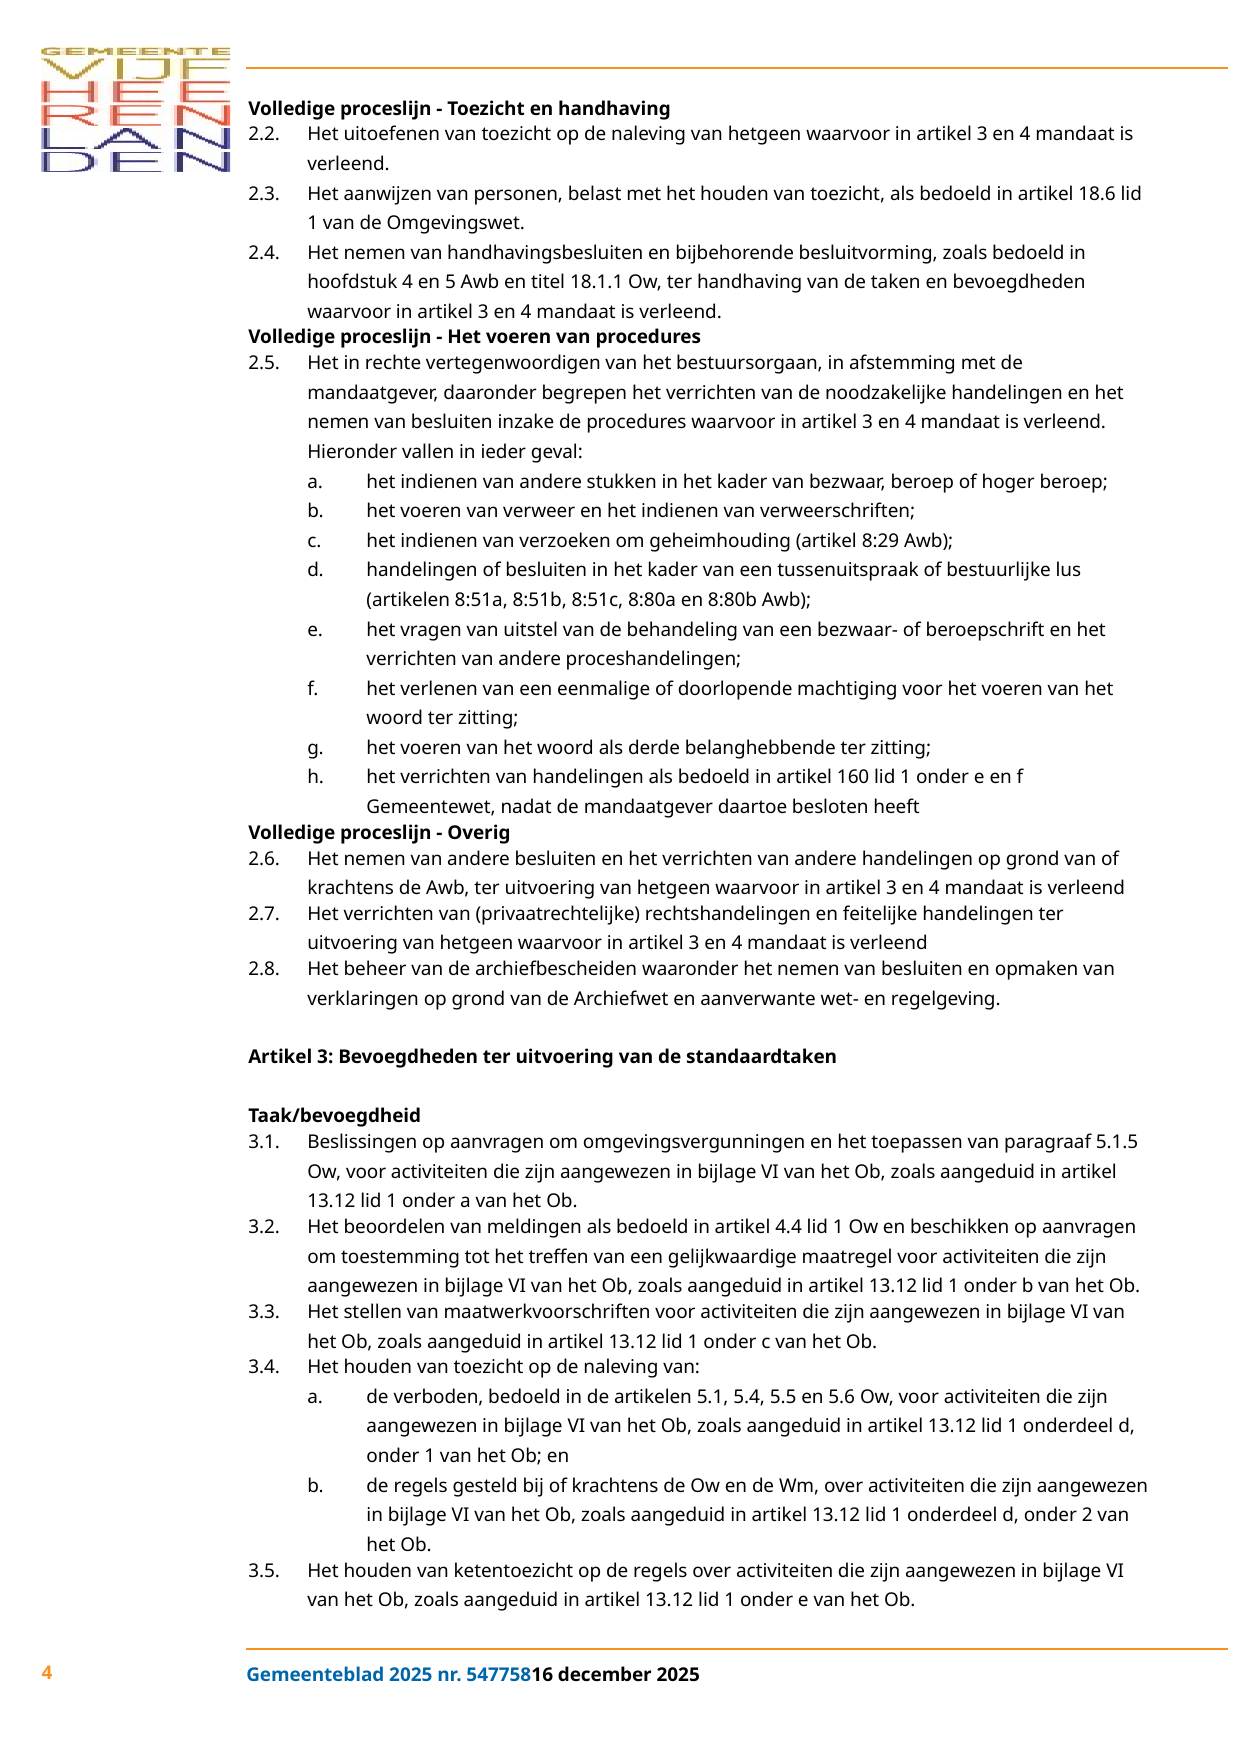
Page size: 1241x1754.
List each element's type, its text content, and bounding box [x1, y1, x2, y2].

table_cell Het in rechte vertegenwoordigen van het bestuursorgaan, in afstemming met de mandaatgever, daaronder begrepen het verrichten van de noodzakelijke handelingen en het nemen van besluiten inzake de procedures waarvoor in artikel 3 en 4 mandaat is verleend. Hieronder vallen in ieder geval: het indienen van andere stukken in het kader van bezwaar, beroep of hoger beroep; het voeren van verweer en het indienen van verweerschriften; het indienen van verzoeken om geheimhouding (artikel 8:29 Awb); handelingen of besluiten in het kader van een tussenuitspraak of bestuurlijke lus (artikelen 8:51a, 8:51b, 8:51c, 8:80a en 8:80b Awb); het vragen van uitstel van de behandeling van een bezwaar- of beroepschrift en het verrichten van andere proceshandelingen; het verlenen van een eenmalige of doorlopende machtiging voor het voeren van het woord ter zitting; het voeren van het woord als derde belanghebbende ter zitting; het verrichten van handelingen als bedoeld in artikel 160 lid 1 onder e en f Gemeentewet, nadat de mandaatgever daartoe besloten heeft [248, 350, 1152, 819]
table_header Taak/bevoegdheid [248, 1103, 1152, 1128]
table_cell Volledige proceslijn - Toezicht en handhaving [248, 95, 1152, 121]
table_cell Het beoordelen van meldingen als bedoeld in artikel 4.4 lid 1 Ow en beschikken op aanvragen om toestemming tot het treffen van een gelijkwaardige maatregel voor activiteiten die zijn aangewezen in bijlage VI van het Ob, zoals aangeduid in artikel 13.12 lid 1 onder b van het Ob. [248, 1213, 1152, 1298]
table_cell Beslissingen op aanvragen om omgevingsvergunningen en het toepassen van paragraaf 5.1.5 Ow, voor activiteiten die zijn aangewezen in bijlage VI van het Ob, zoals aangeduid in artikel 13.12 lid 1 onder a van het Ob. [248, 1129, 1152, 1213]
table_cell Het houden van toezicht op de naleving van: de verboden, bedoeld in de artikelen 5.1, 5.4, 5.5 en 5.6 Ow, voor activiteiten die zijn aangewezen in bijlage VI van het Ob, zoals aangeduid in artikel 13.12 lid 1 onderdeel d, onder 1 van het Ob; en de regels gesteld bij of krachtens de Ow en de Wm, over activiteiten die zijn aangewezen in bijlage VI van het Ob, zoals aangeduid in artikel 13.12 lid 1 onderdeel d, onder 2 van het Ob. [248, 1354, 1152, 1557]
table_cell Het houden van ketentoezicht op de regels over activiteiten die zijn aangewezen in bijlage VI van het Ob, zoals aangeduid in artikel 13.12 lid 1 onder e van het Ob. [248, 1557, 1152, 1612]
table_cell Het nemen van andere besluiten en het verrichten van andere handelingen op grond van of krachtens de Awb, ter uitvoering van hetgeen waarvoor in artikel 3 en 4 mandaat is verleend [248, 845, 1152, 900]
table_cell Volledige proceslijn - Het voeren van procedures [248, 324, 1152, 349]
table_cell Het stellen van maatwerkvoorschriften voor activiteiten die zijn aangewezen in bijlage VI van het Ob, zoals aangeduid in artikel 13.12 lid 1 onder c van het Ob. [248, 1298, 1152, 1353]
table_cell Het beheer van de archiefbescheiden waaronder het nemen van besluiten en opmaken van verklaringen op grond van de Archiefwet en aanverwante wet- en regelgeving. [248, 955, 1152, 1011]
picture [41, 47, 231, 172]
text Artikel 3: Bevoegdheden ter uitvoering van de standaardtaken [248, 1043, 1152, 1069]
table_cell Het uitoefenen van toezicht op de naleving van hetgeen waarvoor in artikel 3 en 4 mandaat is verleend. Het aanwijzen van personen, belast met het houden van toezicht, als bedoeld in artikel 18.6 lid 1 van de Omgevingswet. Het nemen van handhavingsbesluiten en bijbehorende besluitvorming, zoals bedoeld in hoofdstuk 4 en 5 Awb en titel 18.1.1 Ow, ter handhaving van de taken en bevoegdheden waarvoor in artikel 3 en 4 mandaat is verleend. [248, 121, 1152, 324]
table_cell Volledige proceslijn - Overig [248, 819, 1152, 845]
table_cell Het verrichten van (privaatrechtelijke) rechtshandelingen en feitelijke handelingen ter uitvoering van hetgeen waarvoor in artikel 3 en 4 mandaat is verleend [248, 900, 1152, 955]
